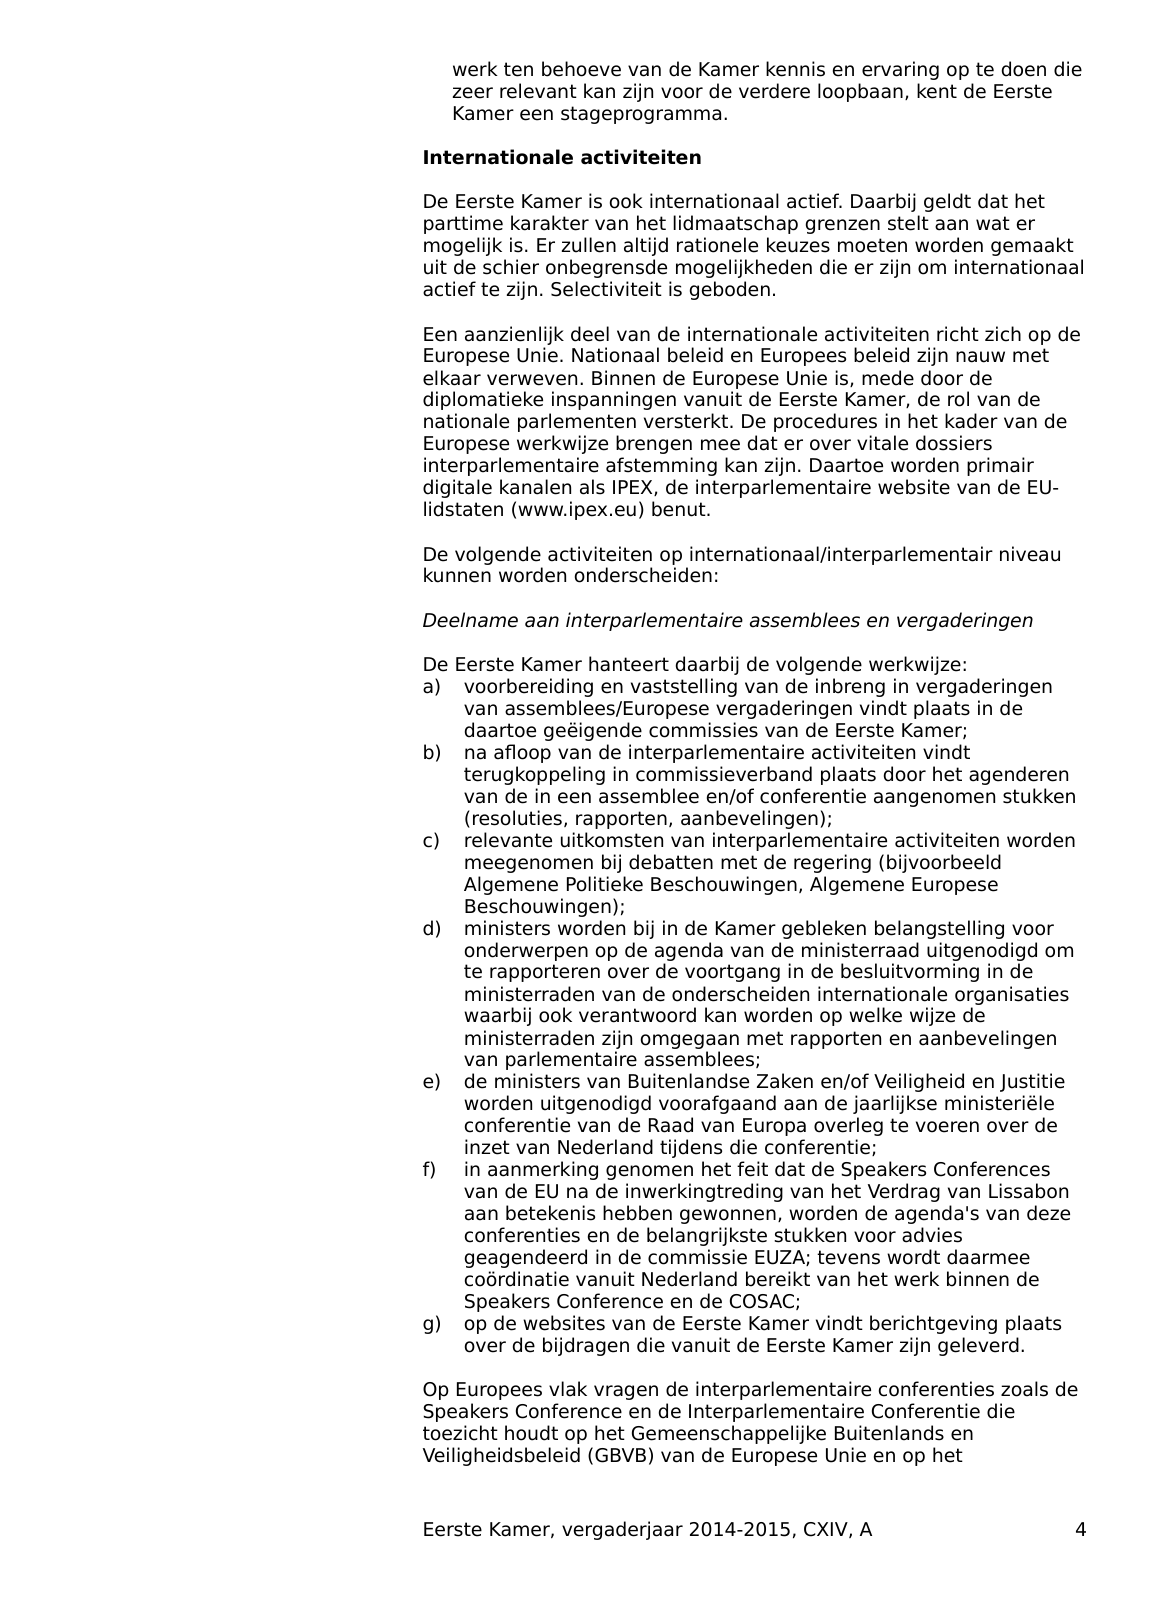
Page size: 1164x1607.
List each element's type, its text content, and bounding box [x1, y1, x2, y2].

text De Eerste Kamer is ook internationaal actief. Daarbij geldt dat het parttime karakter van het lidmaatschap grenzen stelt aan wat er mogelijk is. Er zullen altijd rationele keuzes moeten worden gemaakt uit de schier onbegrensde mogelijkheden die er zijn om internationaal actief te zijn. Selectiviteit is geboden. [422, 191, 1087, 301]
text d) ministers worden bij in de Kamer gebleken belangstelling voor onderwerpen op de agenda van de ministerraad uitgenodigd om te rapporteren over de voortgang in de besluitvorming in de ministerraden van de onderscheiden internationale organisaties waarbij ook verantwoord kan worden op welke wijze de ministerraden zijn omgegaan met rapporten en aanbevelingen van parlementaire assemblees; [422, 917, 1087, 1071]
text De Eerste Kamer hanteert daarbij de volgende werkwijze: [422, 654, 1087, 676]
text a) voorbereiding en vaststelling van de inbreng in vergaderingen van assemblees/Europese vergaderingen vindt plaats in de daartoe geëigende commissies van de Eerste Kamer; [422, 676, 1087, 742]
subtitle Deelname aan interparlementaire assemblees en vergaderingen [422, 609, 1087, 632]
text f) in aanmerking genomen het feit dat de Speakers Conferences van de EU na de inwerkingtreding van het Verdrag van Lissabon aan betekenis hebben gewonnen, worden de agenda's van deze conferenties en de belangrijkste stukken voor advies geagendeerd in de commissie EUZA; tevens wordt daarmee coördinatie vanuit Nederland bereikt van het werk binnen de Speakers Conference en de COSAC; [422, 1159, 1087, 1313]
subtitle Internationale activiteiten [422, 147, 1087, 169]
text werk ten behoeve van de Kamer kennis en ervaring op te doen die zeer relevant kan zijn voor de verdere loopbaan, kent de Eerste Kamer een stageprogramma. [422, 59, 1087, 125]
text c) relevante uitkomsten van interparlementaire activiteiten worden meegenomen bij debatten met de regering (bijvoorbeeld Algemene Politieke Beschouwingen, Algemene Europese Beschouwingen); [422, 829, 1087, 917]
text e) de ministers van Buitenlandse Zaken en/of Veiligheid en Justitie worden uitgenodigd voorafgaand aan de jaarlijkse ministeriële conferentie van de Raad van Europa overleg te voeren over de inzet van Nederland tijdens die conferentie; [422, 1071, 1087, 1159]
text b) na afloop van de interparlementaire activiteiten vindt terugkoppeling in commissieverband plaats door het agenderen van de in een assemblee en/of conferentie aangenomen stukken (resoluties, rapporten, aanbevelingen); [422, 742, 1087, 829]
text De volgende activiteiten op internationaal/interparlementair niveau kunnen worden onderscheiden: [422, 543, 1087, 587]
text g) op de websites van de Eerste Kamer vindt berichtgeving plaats over de bijdragen die vanuit de Eerste Kamer zijn geleverd. [422, 1313, 1087, 1357]
text Een aanzienlijk deel van de internationale activiteiten richt zich op de Europese Unie. Nationaal beleid en Europees beleid zijn nauw met elkaar verweven. Binnen de Europese Unie is, mede door de diplomatieke inspanningen vanuit de Eerste Kamer, de rol van de nationale parlementen versterkt. De procedures in het kader van de Europese werkwijze brengen mee dat er over vitale dossiers interparlementaire afstemming kan zijn. Daartoe worden primair digitale kanalen als IPEX, de interparlementaire website van de EU-lidstaten (www.ipex.eu) benut. [422, 323, 1087, 521]
text Op Europees vlak vragen de interparlementaire conferenties zoals de Speakers Conference en de Interparlementaire Conferentie die toezicht houdt op het Gemeenschappelijke Buitenlands en Veiligheidsbeleid (GBVB) van de Europese Unie en op het [422, 1379, 1087, 1467]
